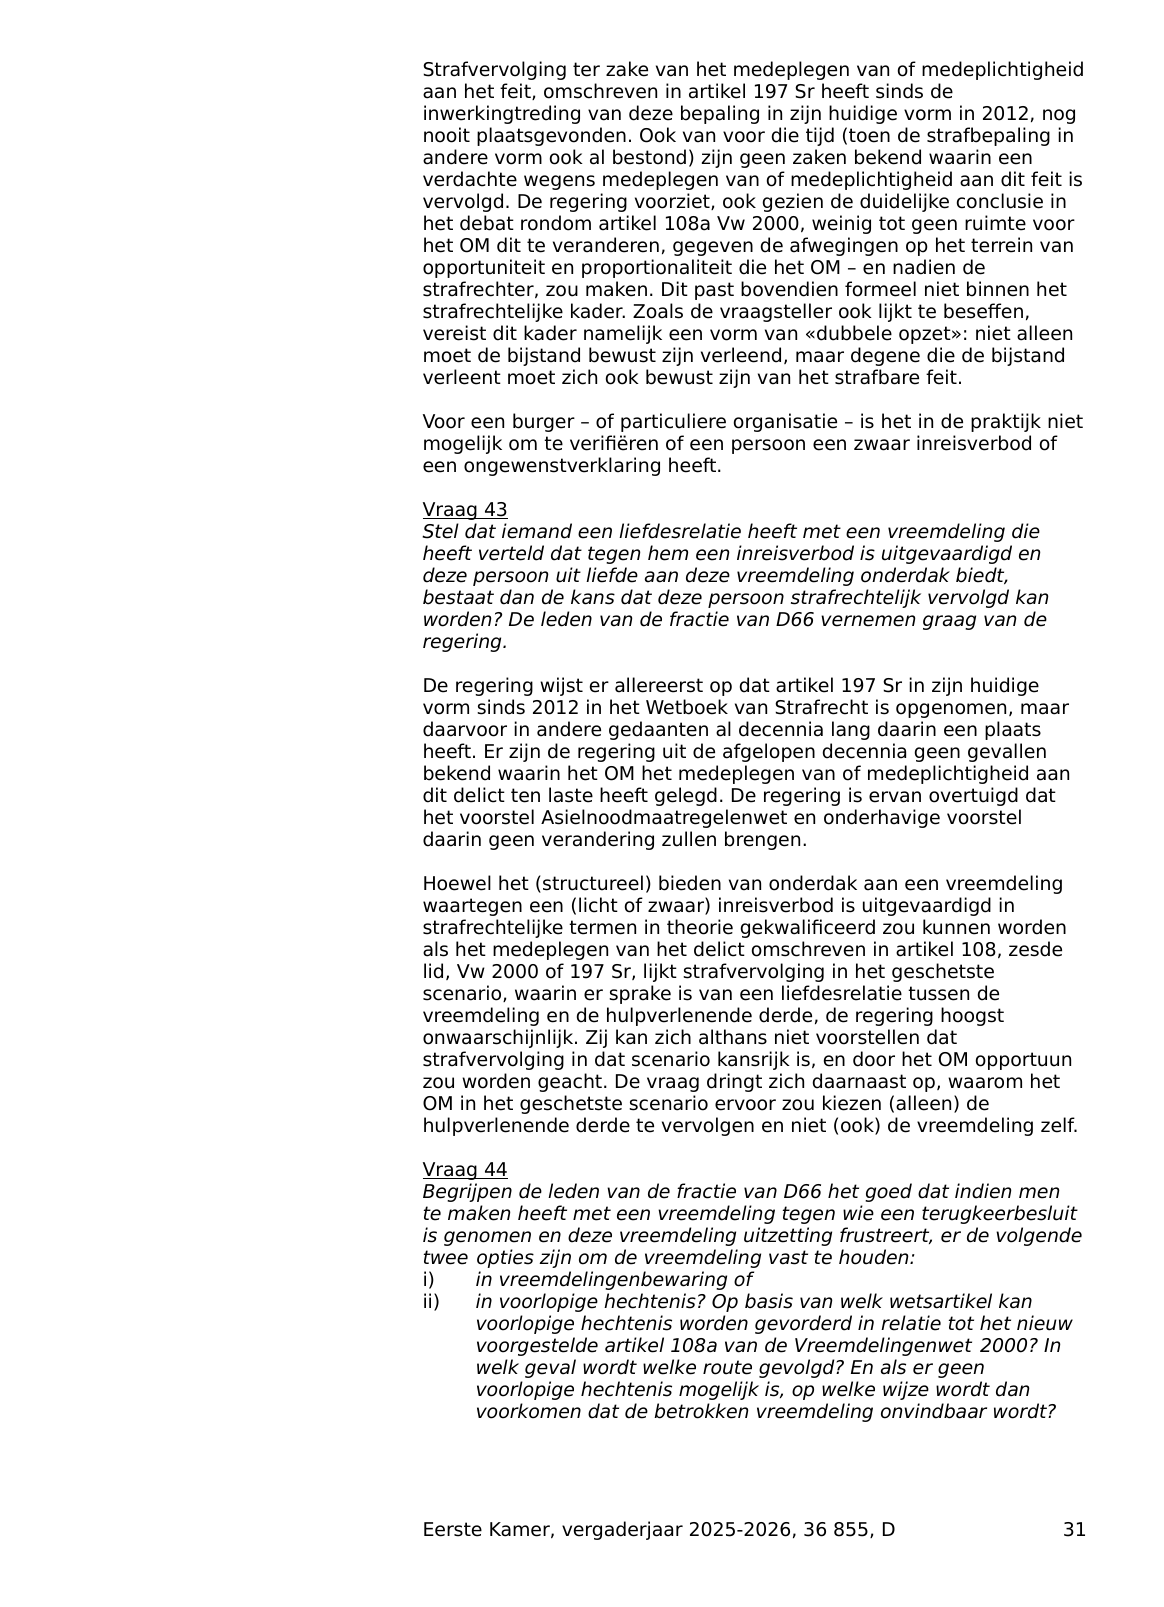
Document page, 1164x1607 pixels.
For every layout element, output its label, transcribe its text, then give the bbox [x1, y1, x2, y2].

text Hoewel het (structureel) bieden van onderdak aan een vreemdeling waartegen een (licht of zwaar) inreisverbod is uitgevaardigd in strafrechtelijke termen in theorie gekwalificeerd zou kunnen worden als het medeplegen van het delict omschreven in artikel 108, zesde lid, Vw 2000 of 197 Sr, lijkt strafvervolging in het geschetste scenario, waarin er sprake is van een liefdesrelatie tussen de vreemdeling en de hulpverlenende derde, de regering hoogst onwaarschijnlijk. Zij kan zich althans niet voorstellen dat strafvervolging in dat scenario kansrijk is, en door het OM opportuun zou worden geacht. De vraag dringt zich daarnaast op, waarom het OM in het geschetste scenario ervoor zou kiezen (alleen) de hulpverlenende derde te vervolgen en niet (ook) de vreemdeling zelf. [422, 873, 1087, 1137]
text ii) in voorlopige hechtenis? Op basis van welk wetsartikel kan voorlopige hechtenis worden gevorderd in relatie tot het nieuw voorgestelde artikel 108a van de Vreemdelingenwet 2000? In welk geval wordt welke route gevolgd? En als er geen voorlopige hechtenis mogelijk is, op welke wijze wordt dan voorkomen dat de betrokken vreemdeling onvindbaar wordt? [422, 1291, 1087, 1423]
text Vraag 44 [422, 1159, 1087, 1181]
text Vraag 43 [422, 499, 1087, 521]
text Stel dat iemand een liefdesrelatie heeft met een vreemdeling die heeft verteld dat tegen hem een inreisverbod is uitgevaardigd en deze persoon uit liefde aan deze vreemdeling onderdak biedt, bestaat dan de kans dat deze persoon strafrechtelijk vervolgd kan worden? De leden van de fractie van D66 vernemen graag van de regering. [422, 521, 1087, 653]
text De regering wijst er allereerst op dat artikel 197 Sr in zijn huidige vorm sinds 2012 in het Wetboek van Strafrecht is opgenomen, maar daarvoor in andere gedaanten al decennia lang daarin een plaats heeft. Er zijn de regering uit de afgelopen decennia geen gevallen bekend waarin het OM het medeplegen van of medeplichtigheid aan dit delict ten laste heeft gelegd. De regering is ervan overtuigd dat het voorstel Asielnoodmaatregelenwet en onderhavige voorstel daarin geen verandering zullen brengen. [422, 675, 1087, 851]
text i) in vreemdelingenbewaring of [422, 1269, 1087, 1291]
text Begrijpen de leden van de fractie van D66 het goed dat indien men te maken heeft met een vreemdeling tegen wie een terugkeerbesluit is genomen en deze vreemdeling uitzetting frustreert, er de volgende twee opties zijn om de vreemdeling vast te houden: [422, 1181, 1087, 1269]
text Strafvervolging ter zake van het medeplegen van of medeplichtigheid aan het feit, omschreven in artikel 197 Sr heeft sinds de inwerkingtreding van deze bepaling in zijn huidige vorm in 2012, nog nooit plaatsgevonden. Ook van voor die tijd (toen de strafbepaling in andere vorm ook al bestond) zijn geen zaken bekend waarin een verdachte wegens medeplegen van of medeplichtigheid aan dit feit is vervolgd. De regering voorziet, ook gezien de duidelijke conclusie in het debat rondom artikel 108a Vw 2000, weinig tot geen ruimte voor het OM dit te veranderen, gegeven de afwegingen op het terrein van opportuniteit en proportionaliteit die het OM – en nadien de strafrechter, zou maken. Dit past bovendien formeel niet binnen het strafrechtelijke kader. Zoals de vraagsteller ook lijkt te beseffen, vereist dit kader namelijk een vorm van «dubbele opzet»: niet alleen moet de bijstand bewust zijn verleend, maar degene die de bijstand verleent moet zich ook bewust zijn van het strafbare feit. [422, 59, 1087, 389]
text Voor een burger – of particuliere organisatie – is het in de praktijk niet mogelijk om te verifiëren of een persoon een zwaar inreisverbod of een ongewenstverklaring heeft. [422, 411, 1087, 477]
